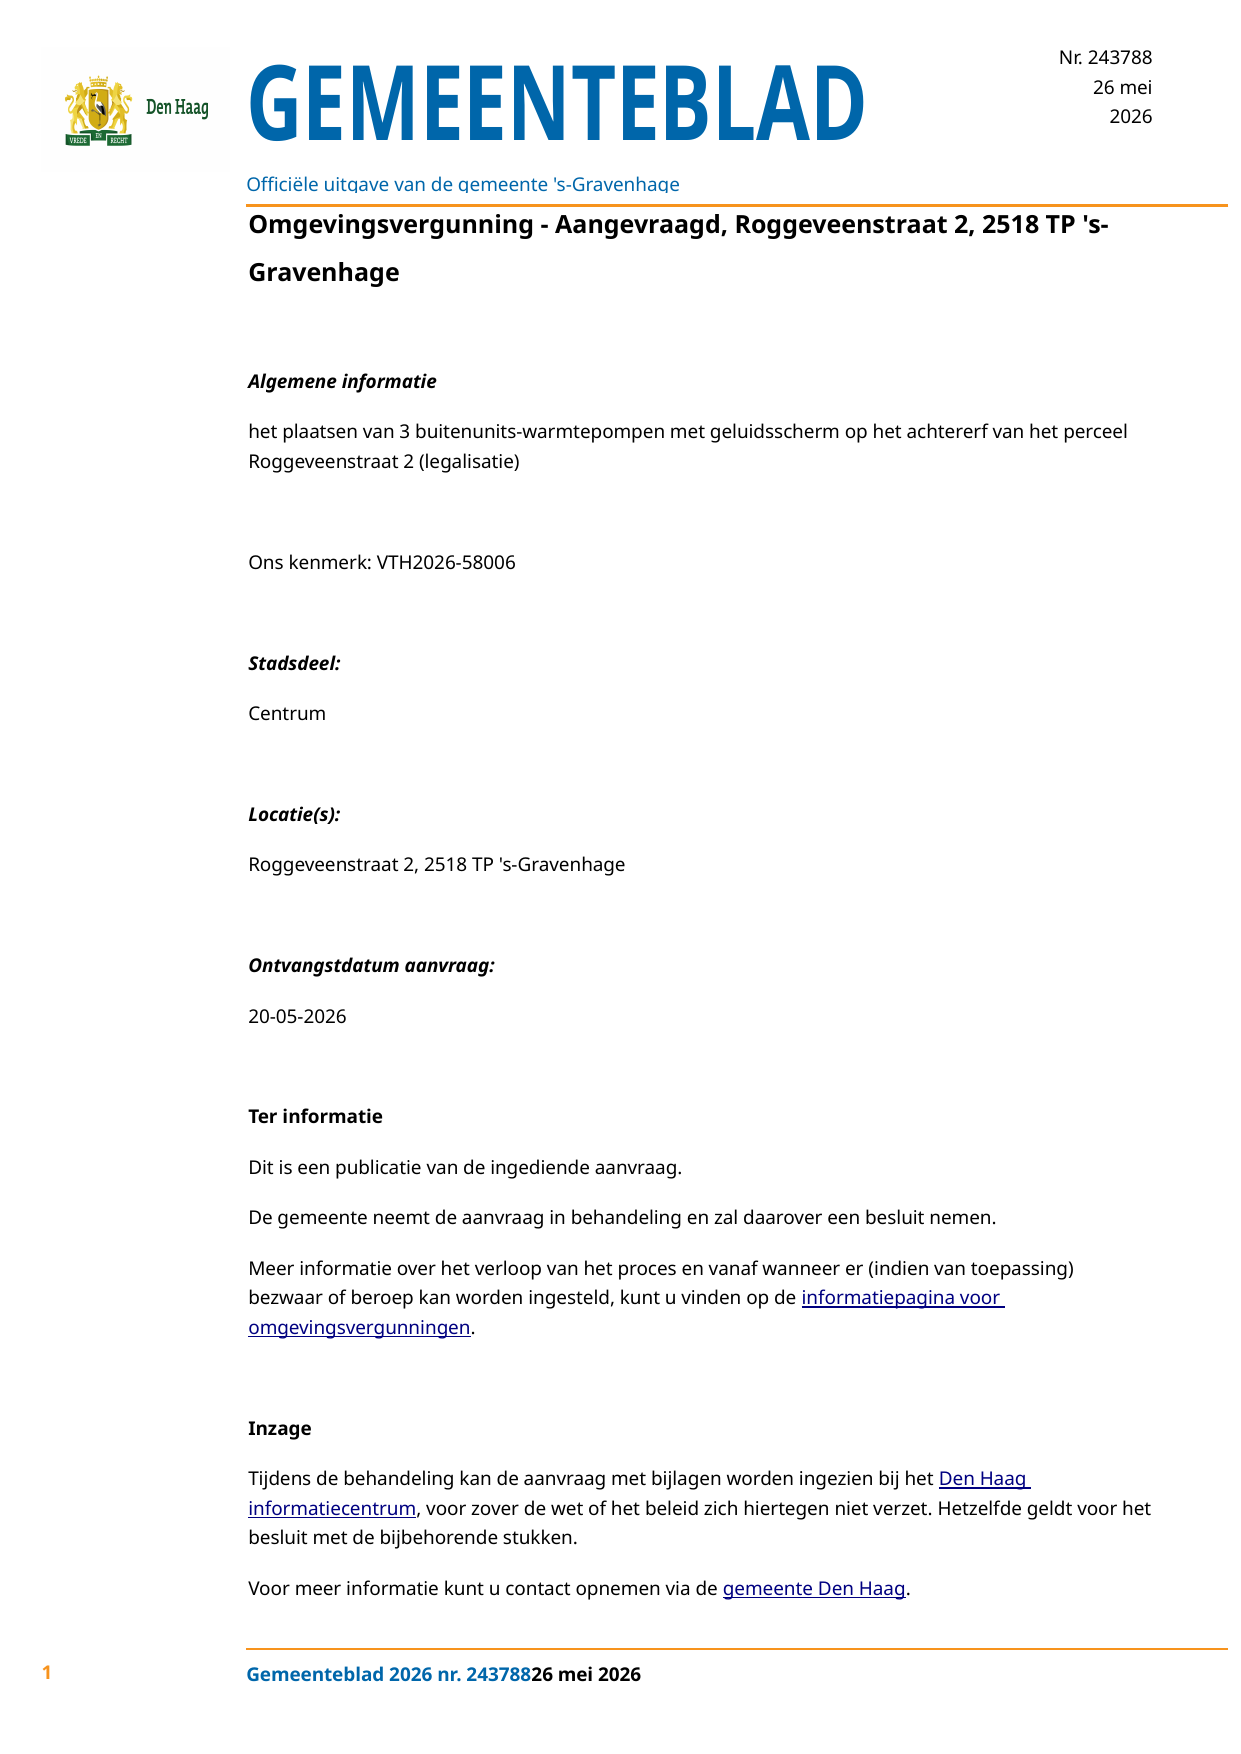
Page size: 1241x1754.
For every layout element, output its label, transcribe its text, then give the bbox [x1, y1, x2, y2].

text De gemeente neemt de aanvraag in behandeling en zal daarover een besluit nemen. [248, 1204, 1152, 1230]
text Omgevingsvergunning - Aangevraagd, Roggeveenstraat 2, 2518 TP 's-Gravenhage [248, 207, 1152, 288]
text Roggeveenstraat 2, 2518 TP 's-Gravenhage [248, 852, 1152, 877]
text Locatie(s): [248, 801, 1152, 827]
text Tijdens de behandeling kan de aanvraag met bijlagen worden ingezien bij het Den Haag informatiecentrum, voor zover de wet of het beleid zich hiertegen niet verzet. Hetzelfde geldt voor het besluit met de bijbehorende stukken. [248, 1465, 1152, 1550]
text 20-05-2026 [248, 1003, 1152, 1029]
text Dit is een publicatie van de ingediende aanvraag. [248, 1154, 1152, 1180]
text Centrum [248, 700, 1152, 726]
text Stadsdeel: [248, 650, 1152, 676]
text Inzage [248, 1415, 1152, 1441]
text Ons kenmerk: VTH2026-58006 [248, 549, 1152, 575]
text Algemene informatie [248, 368, 1152, 394]
text Voor meer informatie kunt u contact opnemen via de gemeente Den Haag. [248, 1575, 1152, 1601]
text Ter informatie [248, 1104, 1152, 1129]
text Ontvangstdatum aanvraag: [248, 952, 1152, 978]
text Meer informatie over het verloop van het proces en vanaf wanneer er (indien van toepassing) bezwaar of beroep kan worden ingesteld, kunt u vinden op de informatiepagina voor omgevingsvergunningen. [248, 1255, 1152, 1340]
picture [41, 47, 231, 172]
text het plaatsen van 3 buitenunits-warmtepompen met geluidsscherm op het achtererf van het perceel Roggeveenstraat 2 (legalisatie) [248, 419, 1152, 474]
